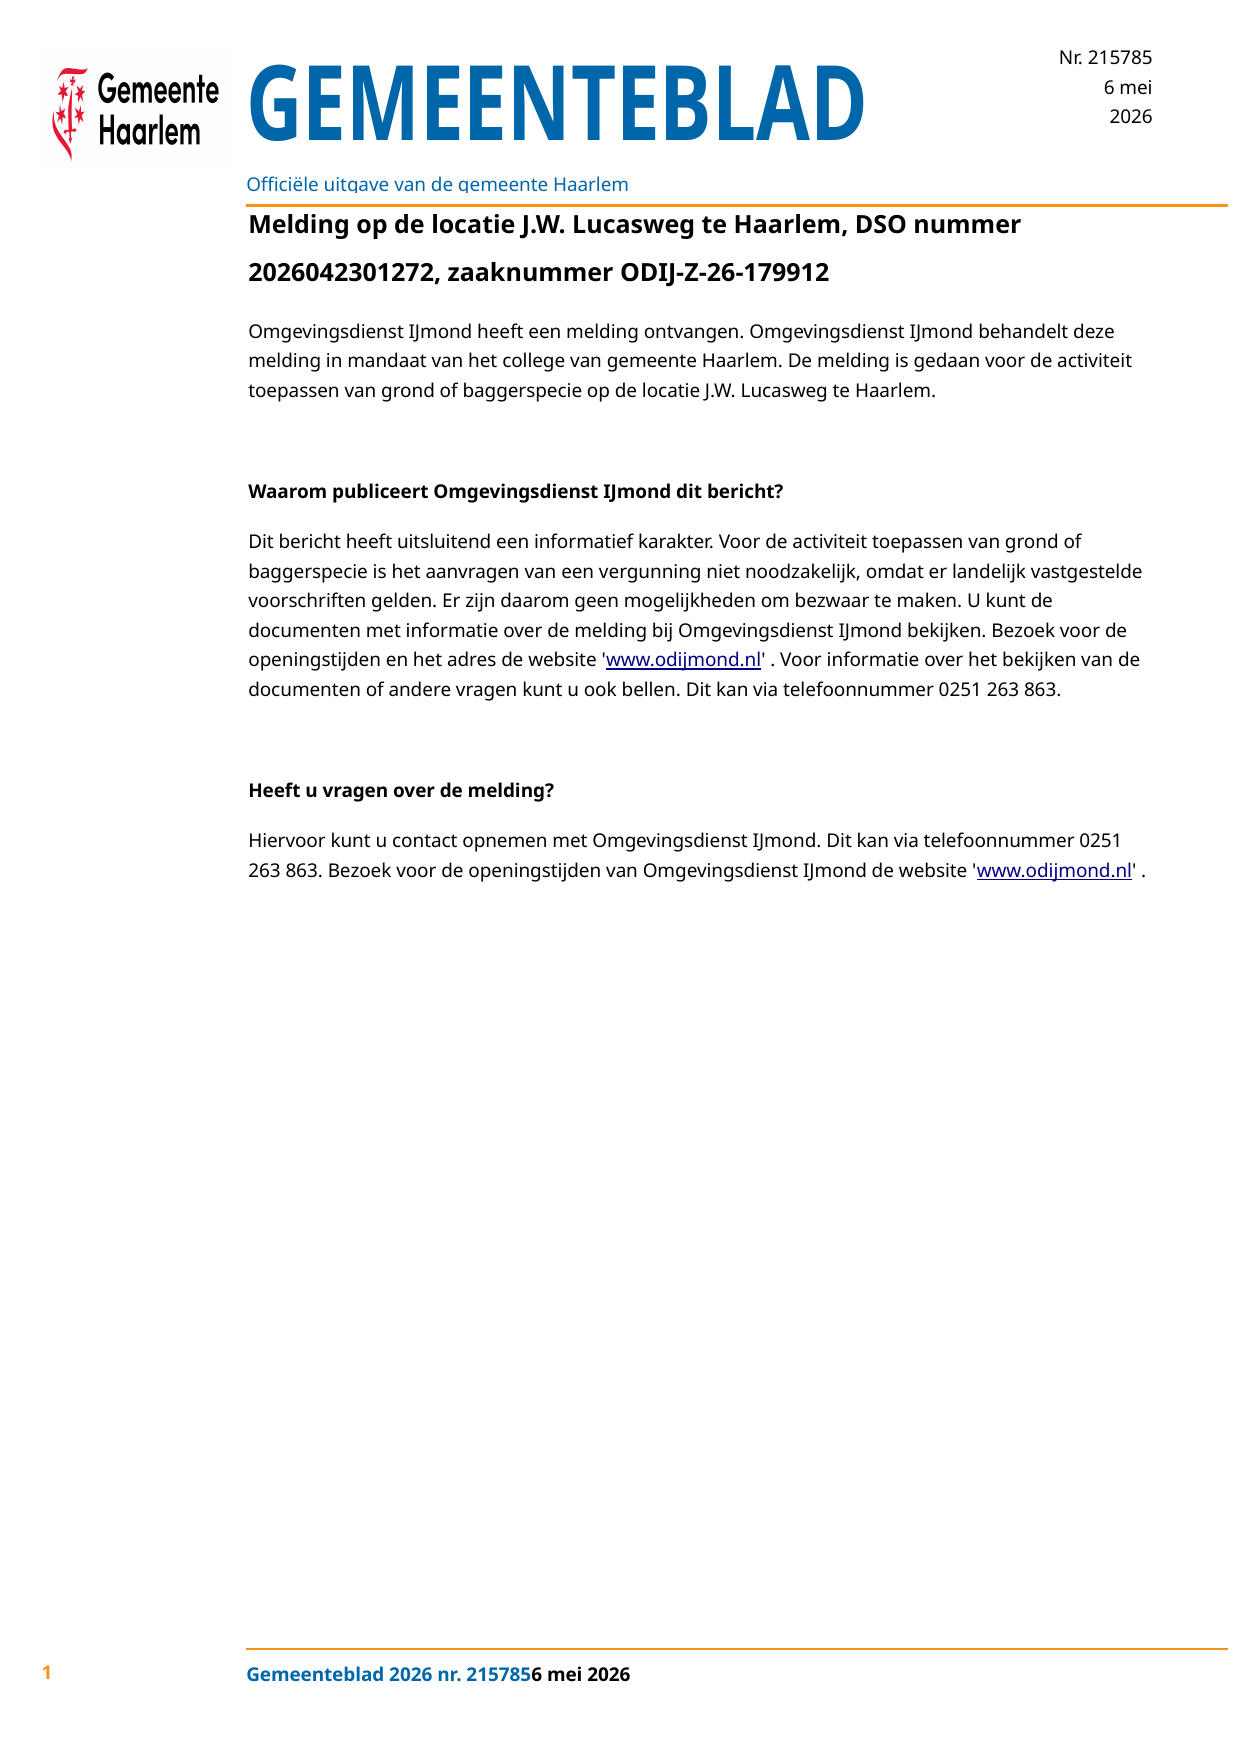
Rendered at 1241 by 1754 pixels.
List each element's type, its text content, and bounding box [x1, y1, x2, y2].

text Waarom publiceert Omgevingsdienst IJmond dit bericht? [248, 478, 1152, 504]
text Hiervoor kunt u contact opnemen met Omgevingsdienst IJmond. Dit kan via telefoonnummer 0251 263 863. Bezoek voor de openingstijden van Omgevingsdienst IJmond de website 'www.odijmond.nl' . [248, 827, 1152, 883]
picture [41, 47, 231, 172]
text Melding op de locatie J.W. Lucasweg te Haarlem, DSO nummer 2026042301272, zaaknummer ODIJ-Z-26-179912 [248, 207, 1152, 288]
text Dit bericht heeft uitsluitend een informatief karakter. Voor de activiteit toepassen van grond of baggerspecie is het aanvragen van een vergunning niet noodzakelijk, omdat er landelijk vastgestelde voorschriften gelden. Er zijn daarom geen mogelijkheden om bezwaar te maken. U kunt de documenten met informatie over de melding bij Omgevingsdienst IJmond bekijken. Bezoek voor de openingstijden en het adres de website 'www.odijmond.nl' . Voor informatie over het bekijken van de documenten of andere vragen kunt u ook bellen. Dit kan via telefoonnummer 0251 263 863. [248, 528, 1152, 702]
text Heeft u vragen over de melding? [248, 777, 1152, 803]
text Omgevingsdienst IJmond heeft een melding ontvangen. Omgevingsdienst IJmond behandelt deze melding in mandaat van het college van gemeente Haarlem. De melding is gedaan voor de activiteit toepassen van grond of baggerspecie op de locatie J.W. Lucasweg te Haarlem. [248, 318, 1152, 403]
